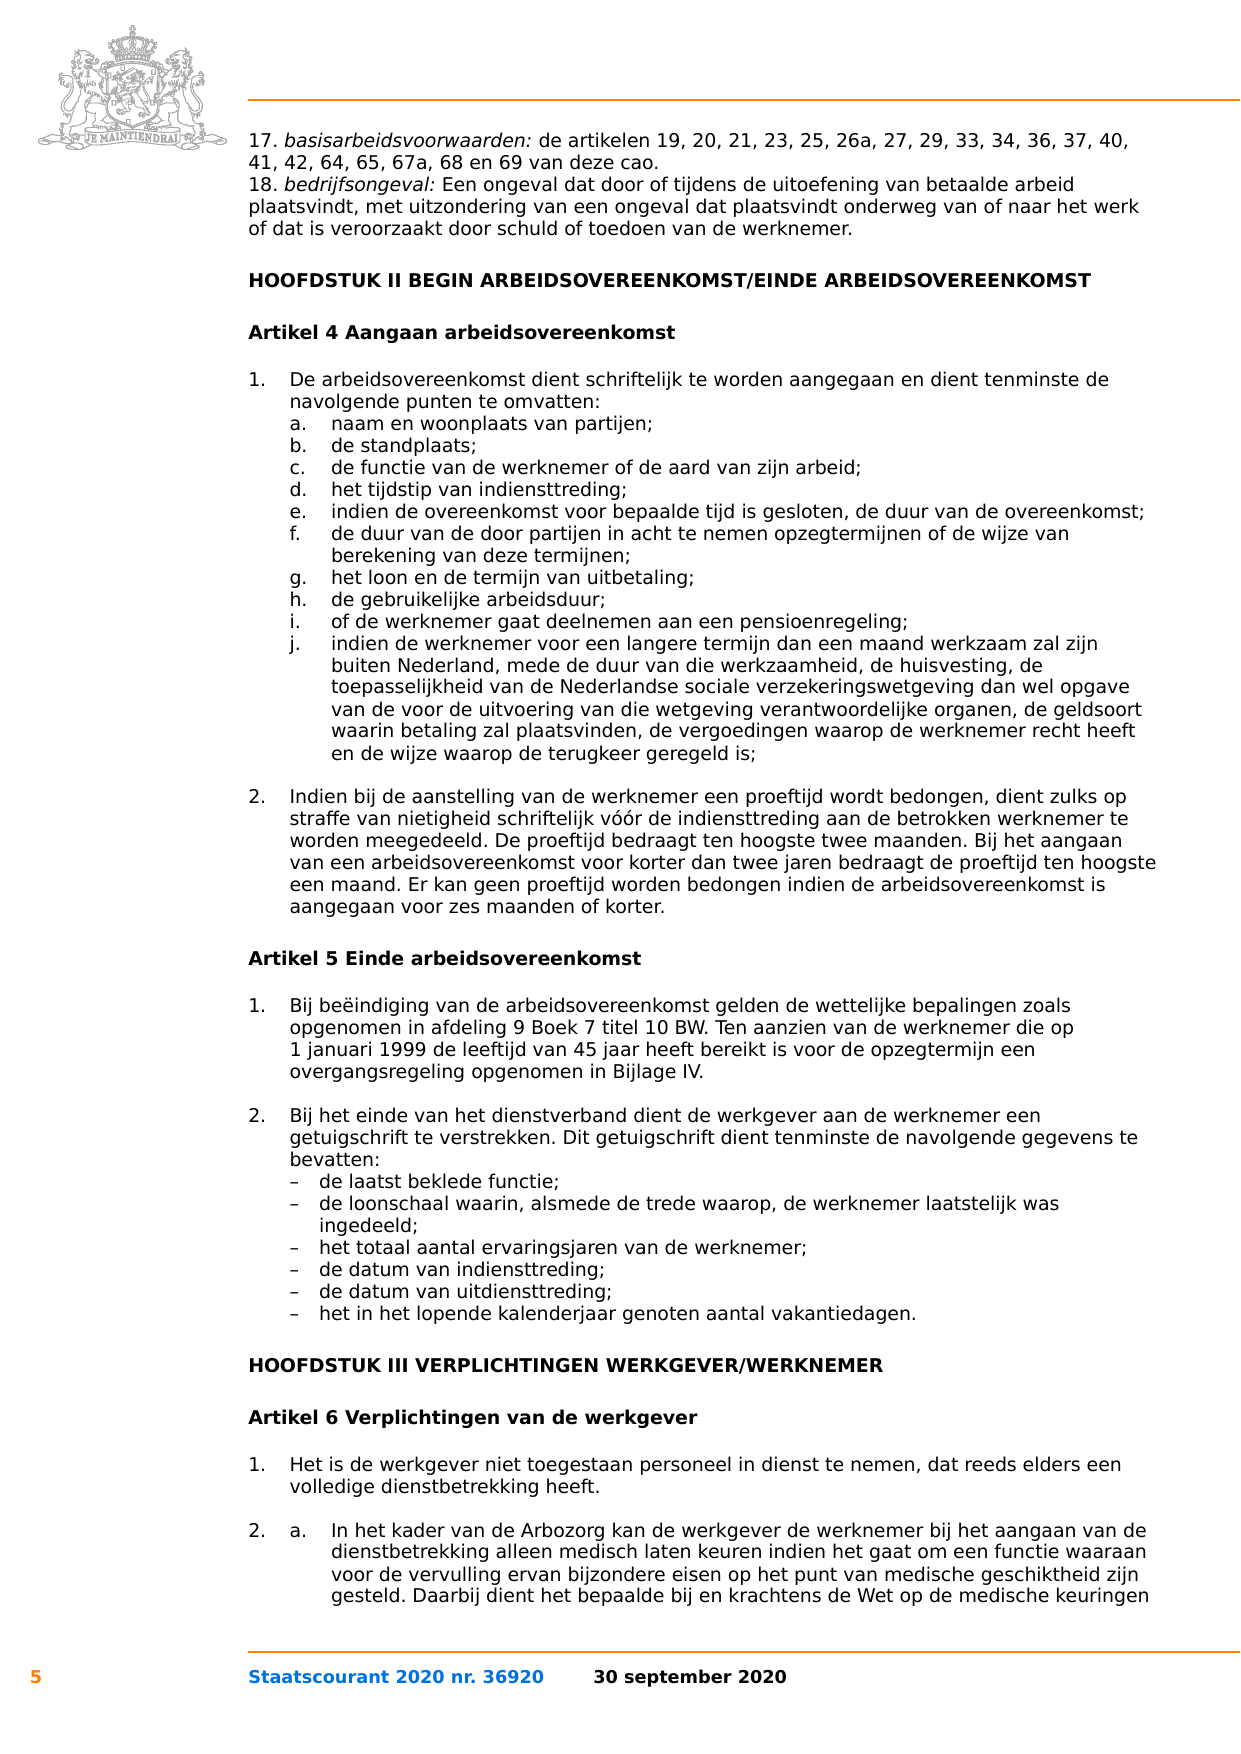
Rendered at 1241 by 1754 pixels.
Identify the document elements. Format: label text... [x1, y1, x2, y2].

text b. de standplaats; [289, 435, 1163, 457]
text 1. Bij beëindiging van de arbeidsovereenkomst gelden de wettelijke bepalingen zoals opgenomen in afdeling 9 Boek 7 titel 10 BW. Ten aanzien van de werknemer die op 1 januari 1999 de leeftijd van 45 jaar heeft bereikt is voor de opzegtermijn een overgangsregeling opgenomen in Bijlage IV. [248, 995, 1163, 1083]
text i. of de werknemer gaat deelnemen aan een pensioenregeling; [289, 611, 1163, 632]
text j. indien de werknemer voor een langere termijn dan een maand werkzaam zal zijn buiten Nederland, mede de duur van die werkzaamheid, de huisvesting, de toepasselijkheid van de Nederlandse sociale verzekeringswetgeving dan wel opgave van de voor de uitvoering van die wetgeving verantwoordelijke organen, de geldsoort waarin betaling zal plaatsvinden, de vergoedingen waarop de werknemer recht heeft en de wijze waarop de terugkeer geregeld is; [289, 632, 1163, 764]
subtitle HOOFDSTUK II BEGIN ARBEIDSOVEREENKOMST/EINDE ARBEIDSOVEREENKOMST [248, 270, 1163, 292]
text – het totaal aantal ervaringsjaren van de werknemer; [289, 1237, 1163, 1259]
text 2. a. In het kader van de Arbozorg kan de werkgever de werknemer bij het aangaan van de dienstbetrekking alleen medisch laten keuren indien het gaat om een functie waaraan voor de vervulling ervan bijzondere eisen op het punt van medische geschiktheid zijn gesteld. Daarbij dient het bepaalde bij en krachtens de Wet op de medische keuringen [248, 1519, 1163, 1607]
text 1. De arbeidsovereenkomst dient schriftelijk te worden aangegaan en dient tenminste de navolgende punten te omvatten: [248, 369, 1163, 413]
text c. de functie van de werknemer of de aard van zijn arbeid; [289, 457, 1163, 479]
text – de laatst beklede functie; [289, 1171, 1163, 1193]
subtitle Artikel 5 Einde arbeidsovereenkomst [248, 948, 1163, 970]
subtitle Artikel 6 Verplichtingen van de werkgever [248, 1407, 1163, 1429]
text 18. bedrijfsongeval: Een ongeval dat door of tijdens de uitoefening van betaalde arbeid plaatsvindt, met uitzondering van een ongeval dat plaatsvindt onderweg van of naar het werk of dat is veroorzaakt door schuld of toedoen van de werknemer. [248, 174, 1163, 240]
subtitle HOOFDSTUK III VERPLICHTINGEN WERKGEVER/WERKNEMER [248, 1355, 1163, 1377]
text 2. Bij het einde van het dienstverband dient de werkgever aan de werknemer een getuigschrift te verstrekken. Dit getuigschrift dient tenminste de navolgende gegevens te bevatten: [248, 1105, 1163, 1171]
text h. de gebruikelijke arbeidsduur; [289, 588, 1163, 611]
text – de loonschaal waarin, alsmede de trede waarop, de werknemer laatstelijk was ingedeeld; [289, 1193, 1163, 1237]
text f. de duur van de door partijen in acht te nemen opzegtermijnen of de wijze van berekening van deze termijnen; [289, 523, 1163, 567]
text – het in het lopende kalenderjaar genoten aantal vakantiedagen. [289, 1303, 1163, 1325]
picture [38, 25, 227, 150]
text – de datum van indiensttreding; [289, 1259, 1163, 1281]
subtitle Artikel 4 Aangaan arbeidsovereenkomst [248, 322, 1163, 344]
text 1. Het is de werkgever niet toegestaan personeel in dienst te nemen, dat reeds elders een volledige dienstbetrekking heeft. [248, 1454, 1163, 1498]
text – de datum van uitdiensttreding; [289, 1281, 1163, 1303]
text a. naam en woonplaats van partijen; [289, 413, 1163, 435]
text 2. Indien bij de aanstelling van de werknemer een proeftijd wordt bedongen, dient zulks op straffe van nietigheid schriftelijk vóór de indiensttreding aan de betrokken werknemer te worden meegedeeld. De proeftijd bedraagt ten hoogste twee maanden. Bij het aangaan van een arbeidsovereenkomst voor korter dan twee jaren bedraagt de proeftijd ten hoogste een maand. Er kan geen proeftijd worden bedongen indien de arbeidsovereenkomst is aangegaan voor zes maanden of korter. [248, 786, 1163, 918]
text d. het tijdstip van indiensttreding; [289, 479, 1163, 501]
text e. indien de overeenkomst voor bepaalde tijd is gesloten, de duur van de overeenkomst; [289, 501, 1163, 523]
text g. het loon en de termijn van uitbetaling; [289, 567, 1163, 588]
text 17. basisarbeidsvoorwaarden: de artikelen 19, 20, 21, 23, 25, 26a, 27, 29, 33, 34, 36, 37, 40, 41, 42, 64, 65, 67a, 68 en 69 van deze cao. [248, 130, 1163, 174]
